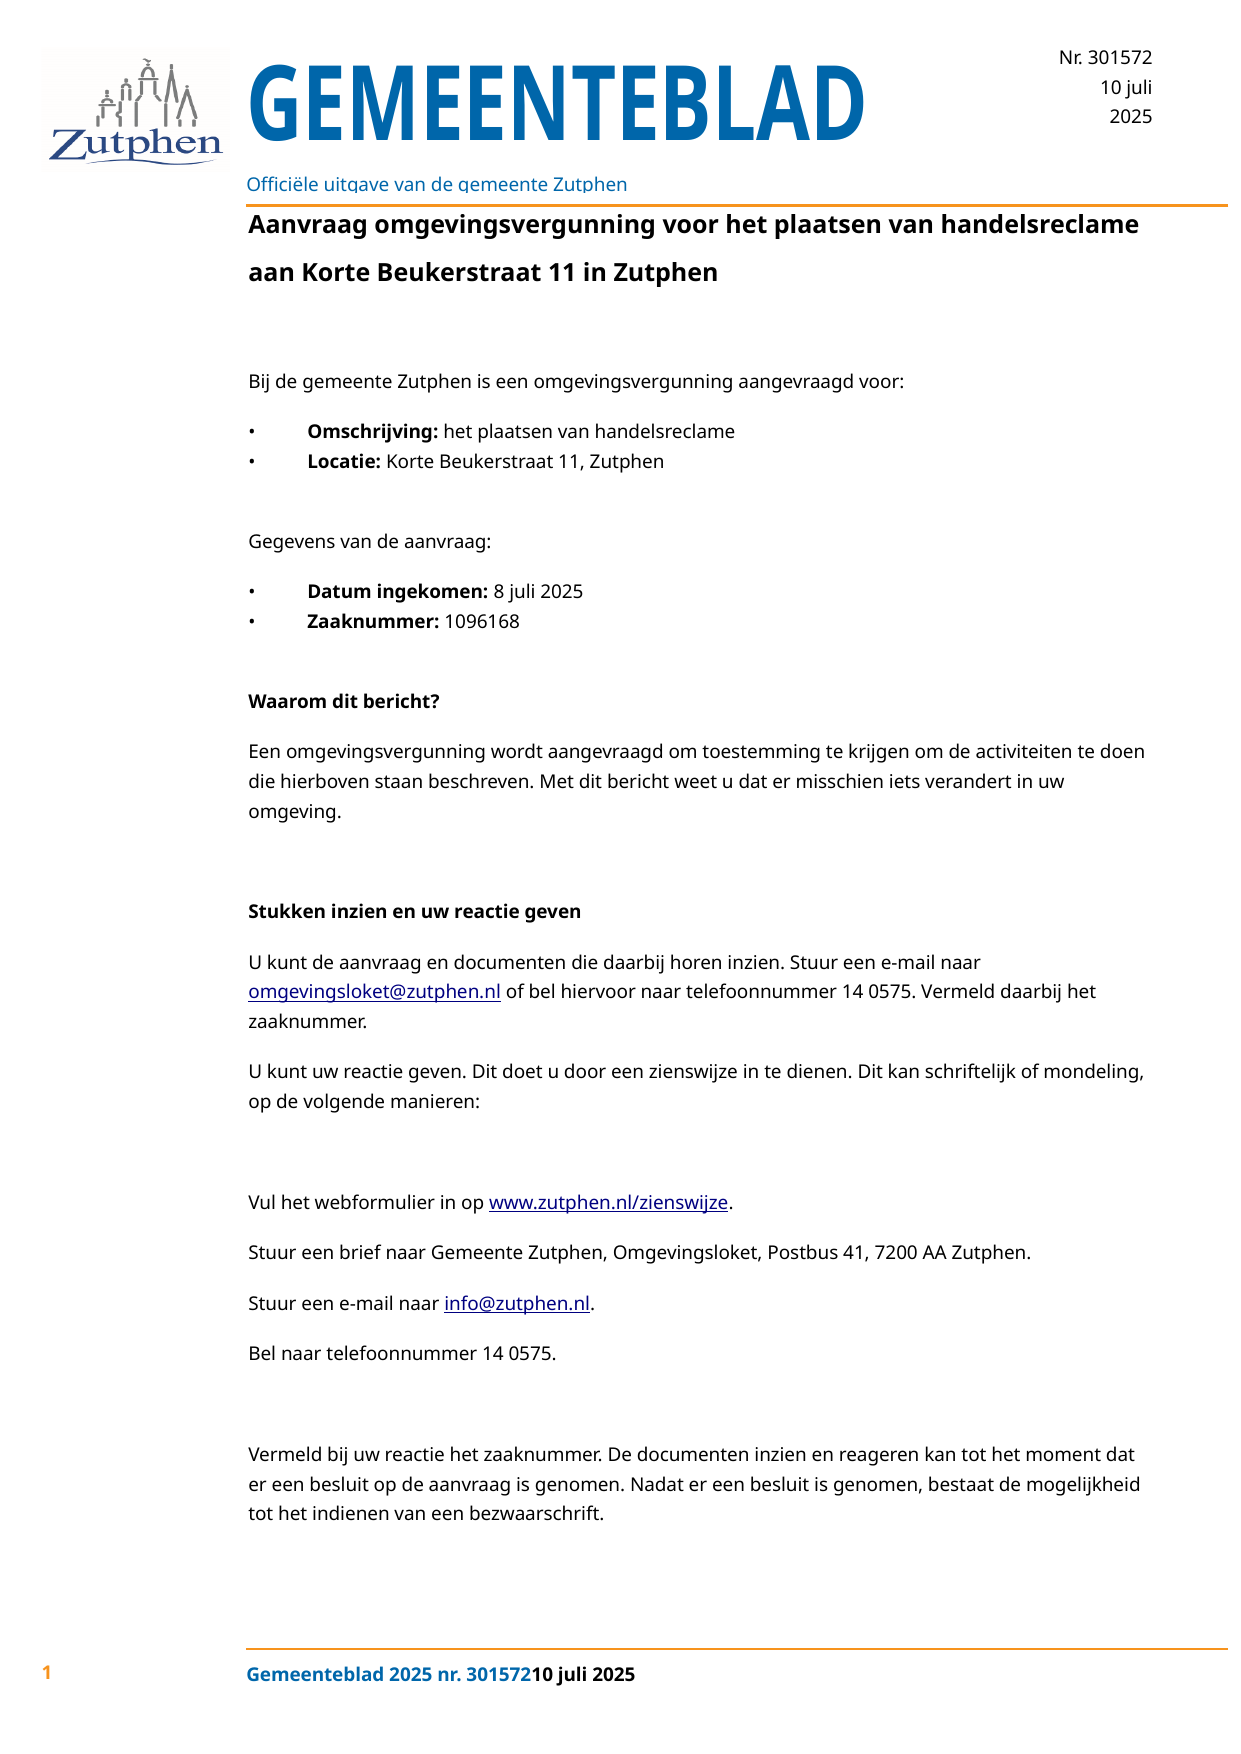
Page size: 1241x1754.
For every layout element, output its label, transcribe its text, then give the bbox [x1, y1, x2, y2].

list Omschrijving: het plaatsen van handelsreclame [248, 419, 1152, 444]
text U kunt de aanvraag en documenten die daarbij horen inzien. Stuur een e-mail naar omgevingsloket@zutphen.nl of bel hiervoor naar telefoonnummer 14 0575. Vermeld daarbij het zaaknummer. [248, 949, 1152, 1034]
list Datum ingekomen: 8 juli 2025 [248, 579, 1152, 604]
text Aanvraag omgevingsvergunning voor het plaatsen van handelsreclame aan Korte Beukerstraat 11 in Zutphen [248, 207, 1152, 288]
list Locatie: Korte Beukerstraat 11, Zutphen [248, 448, 1152, 474]
text U kunt uw reactie geven. Dit doet u door een zienswijze in te dienen. Dit kan schriftelijk of mondeling, op de volgende manieren: [248, 1059, 1152, 1114]
picture [41, 47, 231, 172]
text Bij de gemeente Zutphen is een omgevingsvergunning aangevraagd voor: [248, 368, 1152, 394]
text Een omgevingsvergunning wordt aangevraagd om toestemming te krijgen om de activiteiten te doen die hierboven staan beschreven. Met dit bericht weet u dat er misschien iets verandert in uw omgeving. [248, 739, 1152, 824]
text Vul het webformulier in op www.zutphen.nl/zienswijze. [248, 1189, 1152, 1215]
list Zaaknummer: 1096168 [248, 608, 1152, 634]
text Bel naar telefoonnummer 14 0575. [248, 1340, 1152, 1366]
text Stukken inzien en uw reactie geven [248, 899, 1152, 924]
text Stuur een brief naar Gemeente Zutphen, Omgevingsloket, Postbus 41, 7200 AA Zutphen. [248, 1239, 1152, 1265]
text Waarom dit bericht? [248, 688, 1152, 714]
text Stuur een e-mail naar info@zutphen.nl. [248, 1290, 1152, 1316]
text Vermeld bij uw reactie het zaaknummer. De documenten inzien en reageren kan tot het moment dat er een besluit op de aanvraag is genomen. Nadat er een besluit is genomen, bestaat de mogelijkheid tot het indienen van een bezwaarschrift. [248, 1441, 1152, 1526]
text Gegevens van de aanvraag: [248, 528, 1152, 554]
